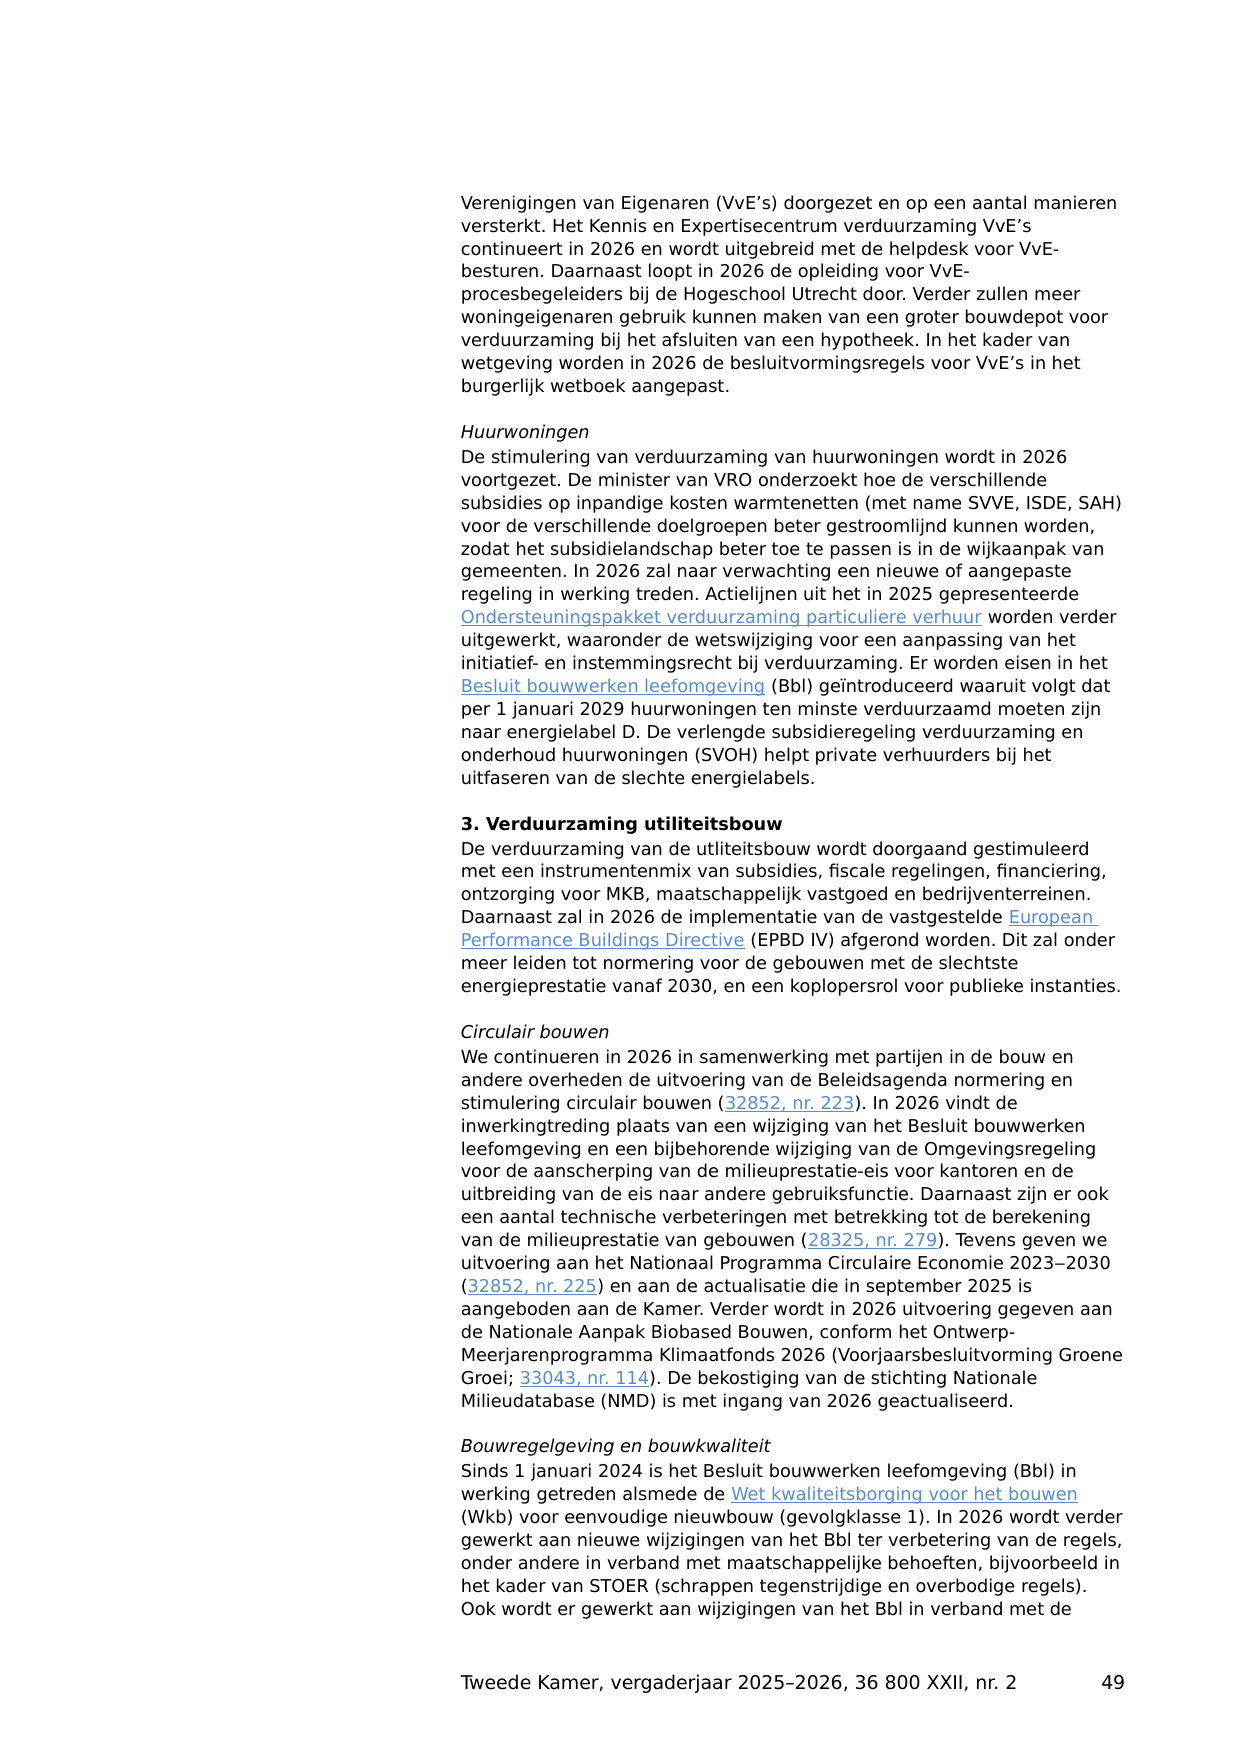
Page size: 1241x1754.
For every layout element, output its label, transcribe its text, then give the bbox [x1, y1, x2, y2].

text Circulair bouwen [461, 1020, 1125, 1043]
text Bouwregelgeving en bouwkwaliteit [461, 1434, 1125, 1457]
text 3. Verduurzaming utiliteitsbouw [461, 812, 1125, 834]
text De verduurzaming van de utliteitsbouw wordt doorgaand gestimuleerd met een instrumentenmix van subsidies, fiscale regelingen, financiering, ontzorging voor MKB, maatschappelĳk vastgoed en bedrĳventerreinen. Daarnaast zal in 2026 de implementatie van de vastgestelde European Performance Buildings Directive (EPBD IV) afgerond worden. Dit zal onder meer leiden tot normering voor de gebouwen met de slechtste energieprestatie vanaf 2030, en een koplopersrol voor publieke instanties. [461, 837, 1125, 997]
text De stimulering van verduurzaming van huurwoningen wordt in 2026 voortgezet. De minister van VRO onderzoekt hoe de verschillende subsidies op inpandige kosten warmtenetten (met name SVVE, ISDE, SAH) voor de verschillende doelgroepen beter gestroomlijnd kunnen worden, zodat het subsidielandschap beter toe te passen is in de wijkaanpak van gemeenten. In 2026 zal naar verwachting een nieuwe of aangepaste regeling in werking treden. Actielijnen uit het in 2025 gepresenteerde Ondersteuningspakket verduurzaming particuliere verhuur worden verder uitgewerkt, waaronder de wetswijziging voor een aanpassing van het initiatief- en instemmingsrecht bij verduurzaming. Er worden eisen in het Besluit bouwwerken leefomgeving (Bbl) geïntroduceerd waaruit volgt dat per 1 januari 2029 huurwoningen ten minste verduurzaamd moeten zijn naar energielabel D. De verlengde subsidieregeling verduurzaming en onderhoud huurwoningen (SVOH) helpt private verhuurders bij het uitfaseren van de slechte energielabels. [461, 445, 1125, 789]
text Huurwoningen [461, 420, 1125, 443]
text Sinds 1 januari 2024 is het Besluit bouwwerken leefomgeving (Bbl) in werking getreden alsmede de Wet kwaliteitsborging voor het bouwen (Wkb) voor eenvoudige nieuwbouw (gevolgklasse 1). In 2026 wordt verder gewerkt aan nieuwe wĳzigingen van het Bbl ter verbetering van de regels, onder andere in verband met maatschappelijke behoeften, bijvoorbeeld in het kader van STOER (schrappen tegenstrijdige en overbodige regels). Ook wordt er gewerkt aan wijzigingen van het Bbl in verband met de [461, 1459, 1125, 1620]
text We continueren in 2026 in samenwerking met partĳen in de bouw en andere overheden de uitvoering van de Beleidsagenda normering en stimulering circulair bouwen (32852, nr. 223). In 2026 vindt de inwerkingtreding plaats van een wijziging van het Besluit bouwwerken leefomgeving en een bijbehorende wijziging van de Omgevingsregeling voor de aanscherping van de milieuprestatie-eis voor kantoren en de uitbreiding van de eis naar andere gebruiksfunctie. Daarnaast zijn er ook een aantal technische verbeteringen met betrekking tot de berekening van de milieuprestatie van gebouwen (28325, nr. 279). Tevens geven we uitvoering aan het Nationaal Programma Circulaire Economie 2023‒2030 (32852, nr. 225) en aan de actualisatie die in september 2025 is aangeboden aan de Kamer. Verder wordt in 2026 uitvoering gegeven aan de Nationale Aanpak Biobased Bouwen, conform het Ontwerp-Meerjarenprogramma Klimaatfonds 2026 (Voorjaarsbesluitvorming Groene Groei; 33043, nr. 114). De bekostiging van de stichting Nationale Milieudatabase (NMD) is met ingang van 2026 geactualiseerd. [461, 1045, 1125, 1412]
text Verenigingen van Eigenaren (VvE’s) doorgezet en op een aantal manieren versterkt. Het Kennis en Expertisecentrum verduurzaming VvE’s continueert in 2026 en wordt uitgebreid met de helpdesk voor VvE-besturen. Daarnaast loopt in 2026 de opleiding voor VvE-procesbegeleiders bĳ de Hogeschool Utrecht door. Verder zullen meer woningeigenaren gebruik kunnen maken van een groter bouwdepot voor verduurzaming bĳ het afsluiten van een hypotheek. In het kader van wetgeving worden in 2026 de besluitvormingsregels voor VvE’s in het burgerlĳk wetboek aangepast. [461, 191, 1125, 397]
